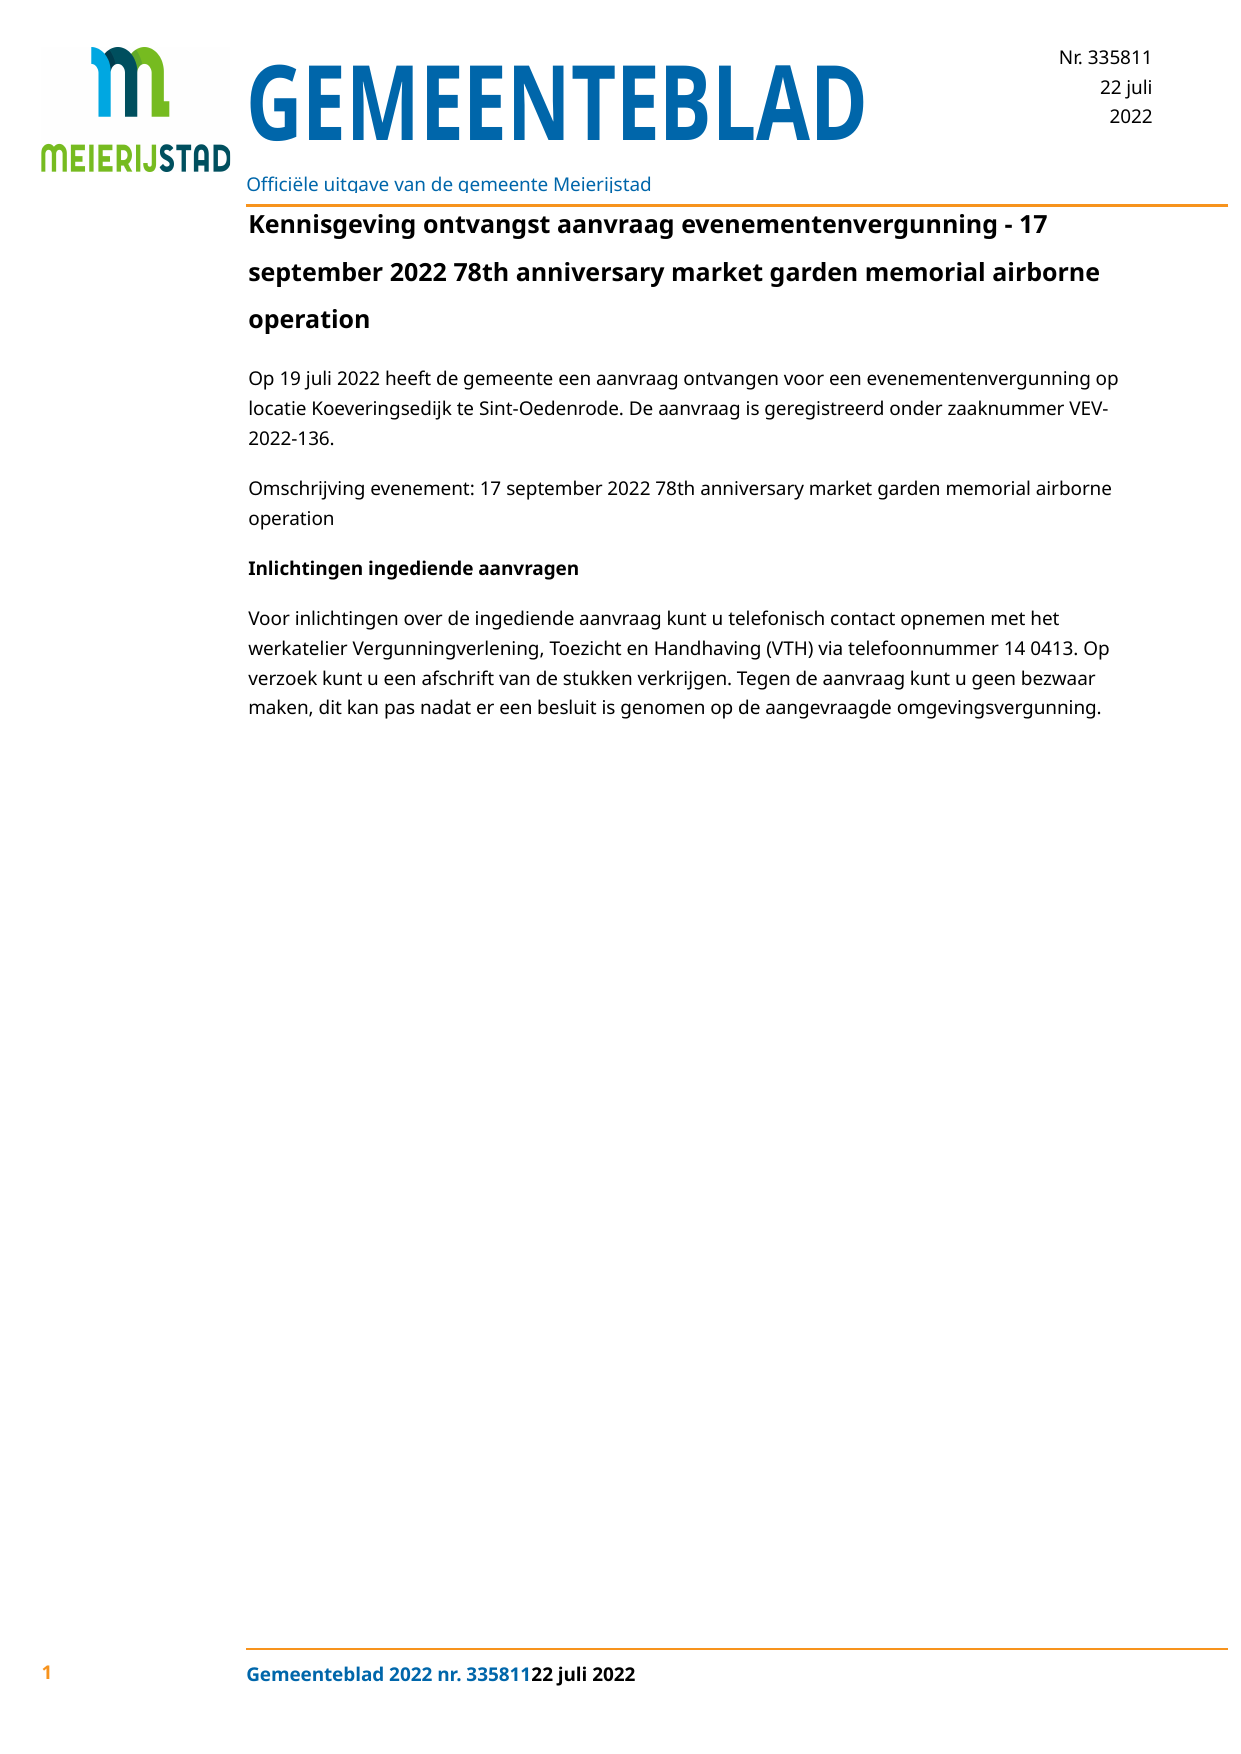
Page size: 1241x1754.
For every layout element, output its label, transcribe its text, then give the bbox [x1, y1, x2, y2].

text Kennisgeving ontvangst aanvraag evenementenvergunning - 17 september 2022 78th anniversary market garden memorial airborne operation [248, 207, 1152, 336]
text Voor inlichtingen over de ingediende aanvraag kunt u telefonisch contact opnemen met het werkatelier Vergunningverlening, Toezicht en Handhaving (VTH) via telefoonnummer 14 0413. Op verzoek kunt u een afschrift van de stukken verkrijgen. Tegen de aanvraag kunt u geen bezwaar maken, dit kan pas nadat er een besluit is genomen op de aangevraagde omgevingsvergunning. [248, 606, 1152, 720]
picture [41, 47, 231, 172]
text Inlichtingen ingediende aanvragen [248, 555, 1152, 581]
text Omschrijving evenement: 17 september 2022 78th anniversary market garden memorial airborne operation [248, 475, 1152, 530]
text Op 19 juli 2022 heeft de gemeente een aanvraag ontvangen voor een evenementenvergunning op locatie Koeveringsedijk te Sint-Oedenrode. De aanvraag is geregistreerd onder zaaknummer VEV-2022-136. [248, 366, 1152, 450]
